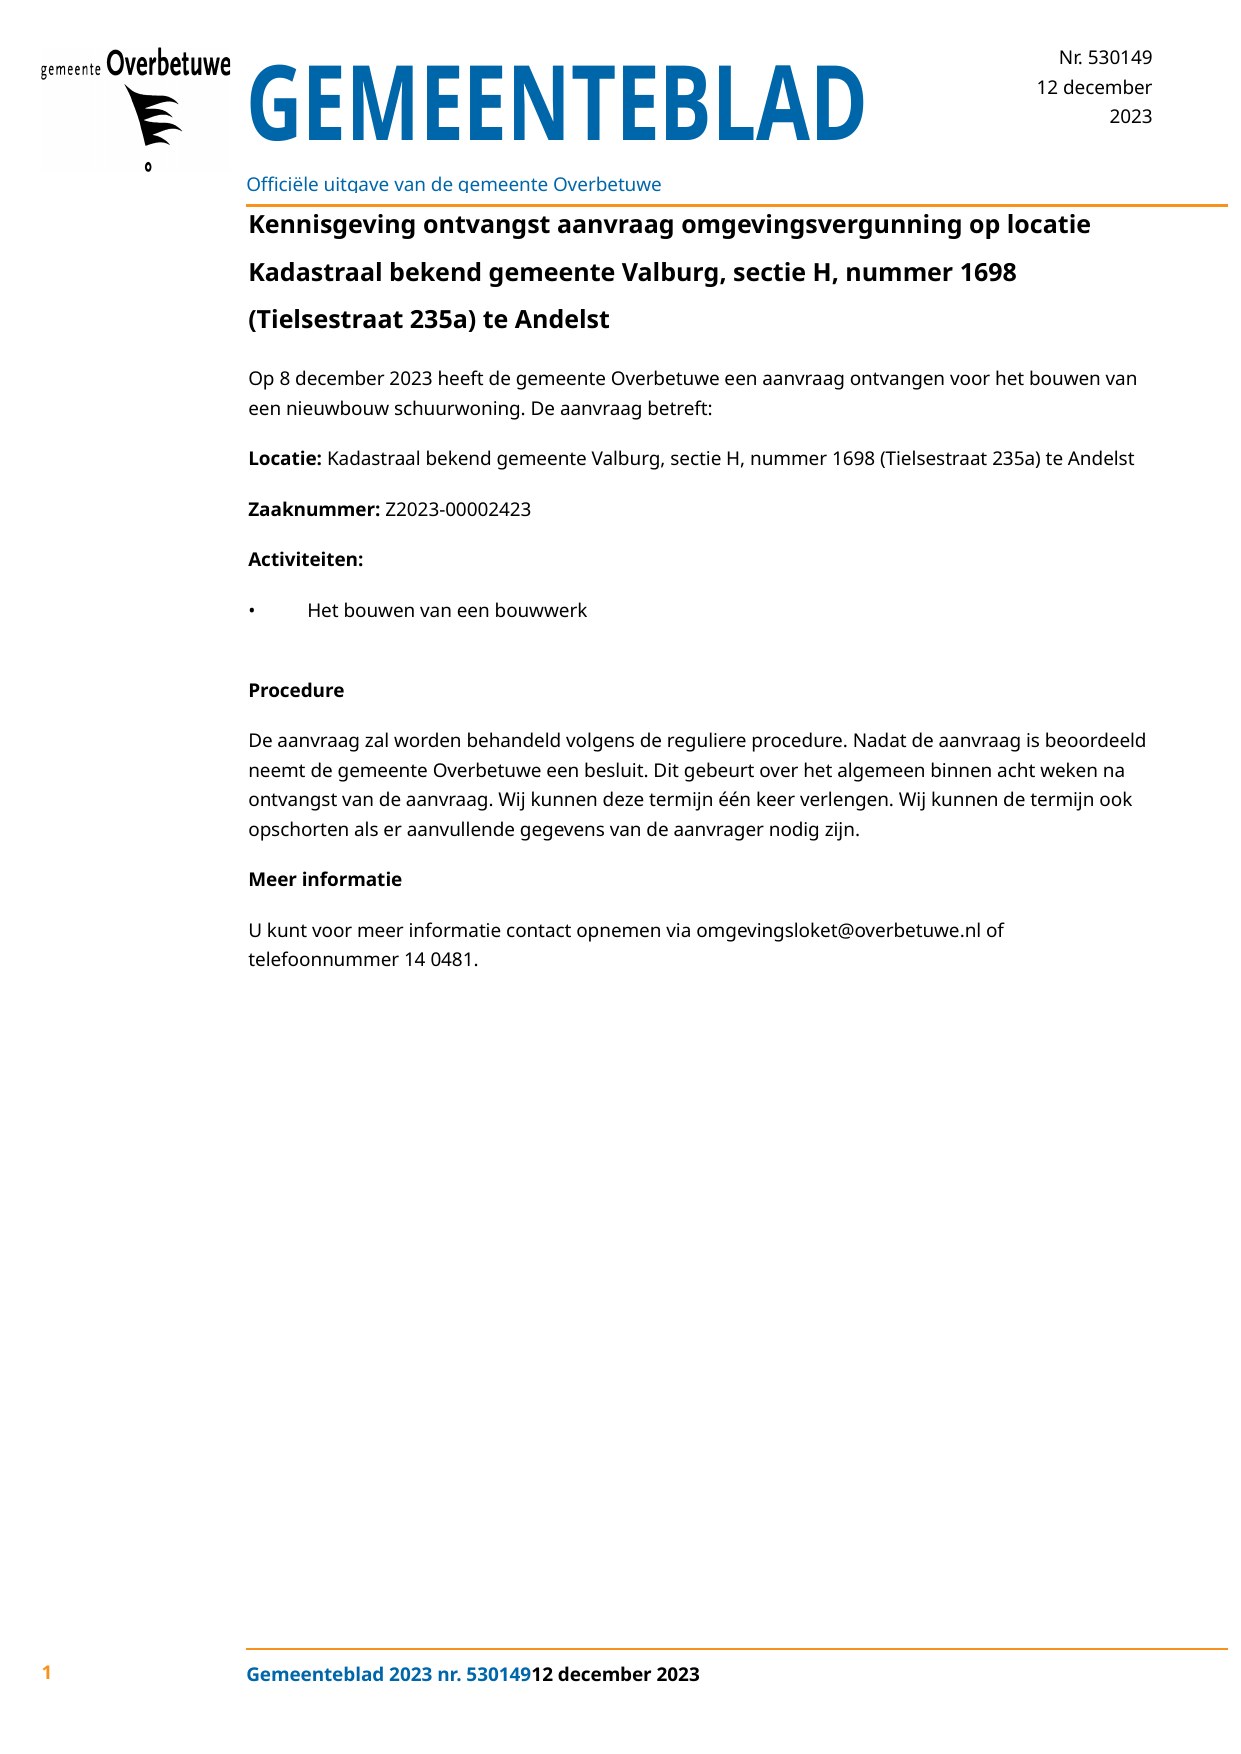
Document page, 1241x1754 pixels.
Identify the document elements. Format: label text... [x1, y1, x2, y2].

text U kunt voor meer informatie contact opnemen via omgevingsloket@overbetuwe.nl of telefoonnummer 14 0481. [248, 917, 1152, 972]
text Zaaknummer: Z2023-00002423 [248, 496, 1152, 522]
text Kennisgeving ontvangst aanvraag omgevingsvergunning op locatie Kadastraal bekend gemeente Valburg, sectie H, nummer 1698 (Tielsestraat 235a) te Andelst [248, 207, 1152, 336]
text Procedure [248, 677, 1152, 702]
text De aanvraag zal worden behandeld volgens de reguliere procedure. Nadat de aanvraag is beoordeeld neemt de gemeente Overbetuwe een besluit. Dit gebeurt over het algemeen binnen acht weken na ontvangst van de aanvraag. Wij kunnen deze termijn één keer verlengen. Wij kunnen de termijn ook opschorten als er aanvullende gegevens van de aanvrager nodig zijn. [248, 727, 1152, 842]
picture [41, 47, 231, 172]
text Locatie: Kadastraal bekend gemeente Valburg, sectie H, nummer 1698 (Tielsestraat 235a) te Andelst [248, 446, 1152, 471]
list Het bouwen van een bouwwerk [248, 597, 1152, 622]
text Activiteiten: [248, 546, 1152, 572]
text Meer informatie [248, 866, 1152, 892]
text Op 8 december 2023 heeft de gemeente Overbetuwe een aanvraag ontvangen voor het bouwen van een nieuwbouw schuurwoning. De aanvraag betreft: [248, 366, 1152, 421]
